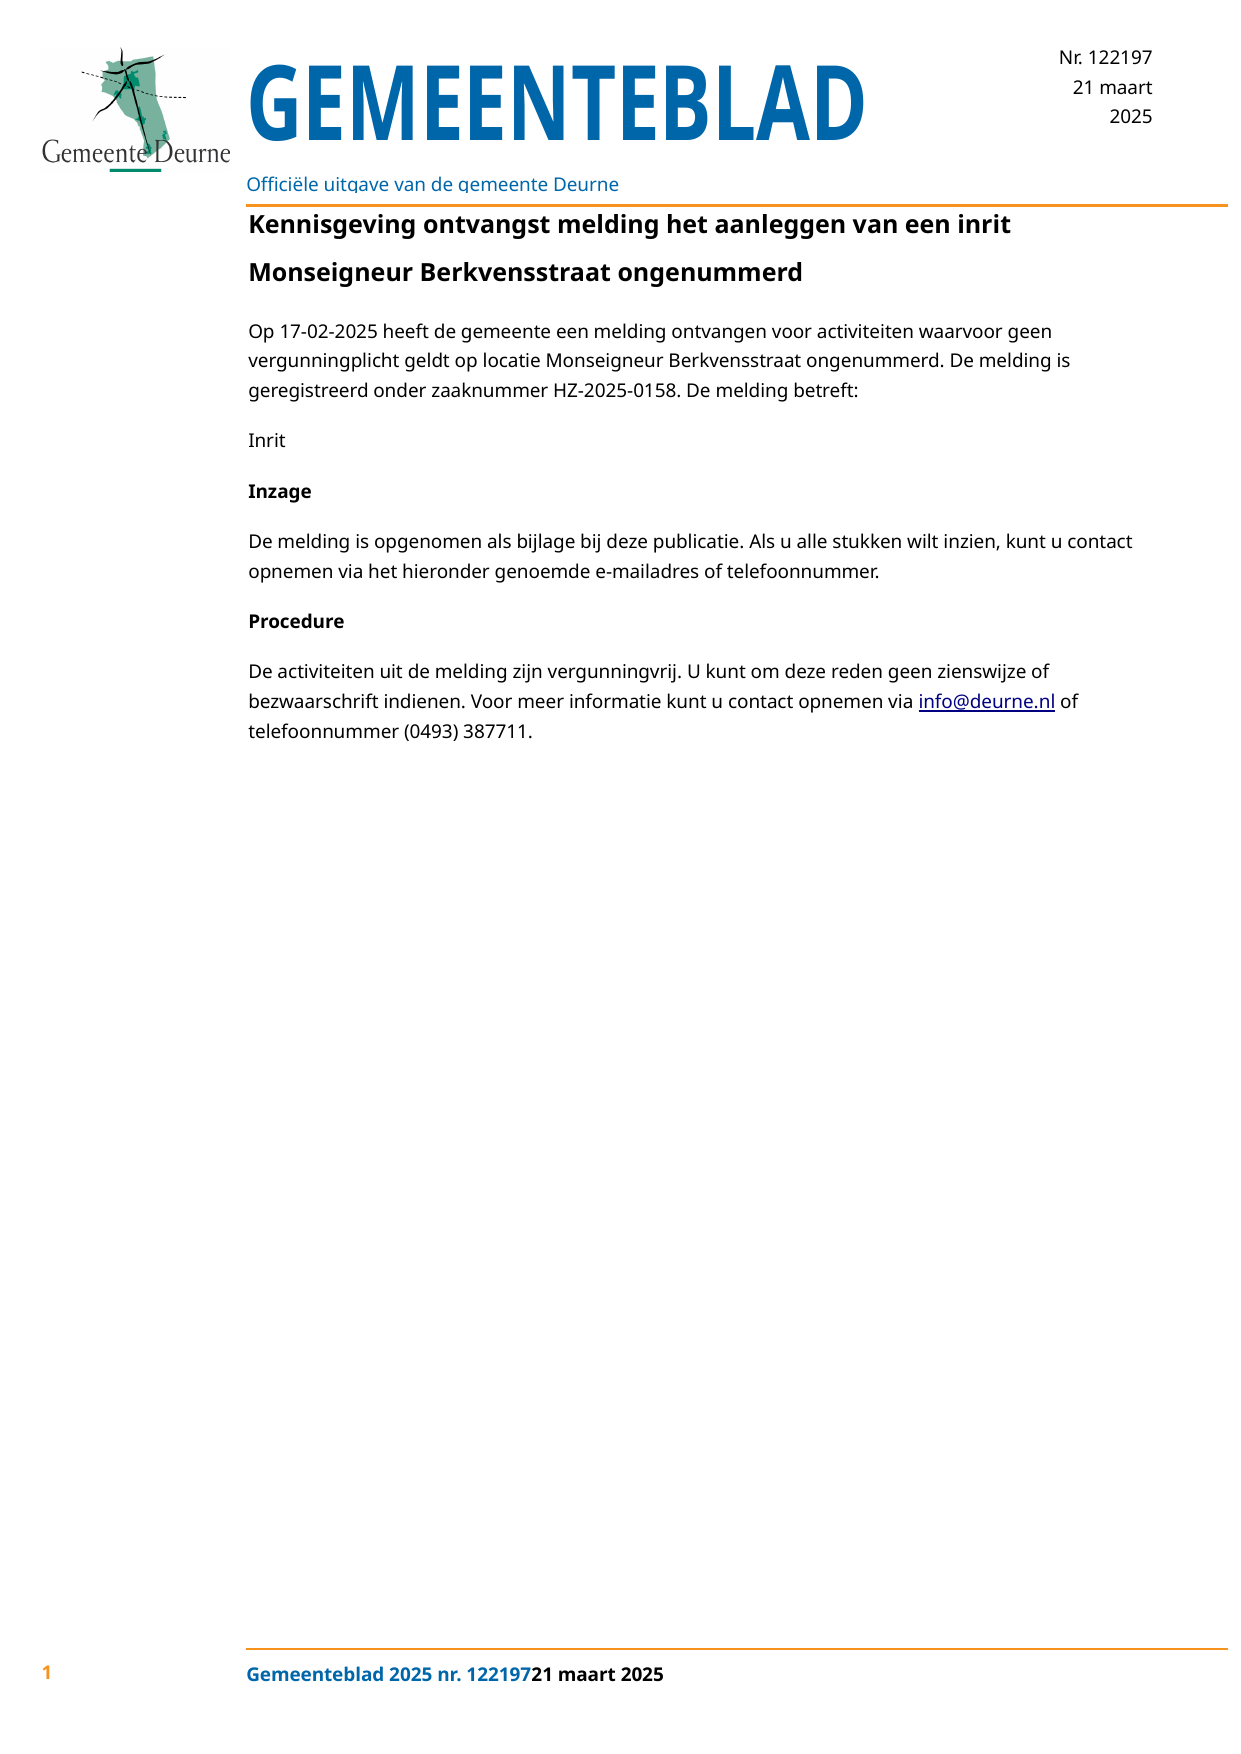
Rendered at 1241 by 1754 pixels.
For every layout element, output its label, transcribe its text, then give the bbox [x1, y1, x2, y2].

text Kennisgeving ontvangst melding het aanleggen van een inrit Monseigneur Berkvensstraat ongenummerd [248, 207, 1152, 288]
picture [41, 47, 231, 172]
text Inrit [248, 427, 1152, 453]
text De activiteiten uit de melding zijn vergunningvrij. U kunt om deze reden geen zienswijze of bezwaarschrift indienen. Voor meer informatie kunt u contact opnemen via info@deurne.nl of telefoonnummer (0493) 387711. [248, 659, 1152, 744]
text Inzage [248, 478, 1152, 504]
text Procedure [248, 608, 1152, 634]
text De melding is opgenomen als bijlage bij deze publicatie. Als u alle stukken wilt inzien, kunt u contact opnemen via het hieronder genoemde e-mailadres of telefoonnummer. [248, 528, 1152, 584]
text Op 17-02-2025 heeft de gemeente een melding ontvangen voor activiteiten waarvoor geen vergunningplicht geldt op locatie Monseigneur Berkvensstraat ongenummerd. De melding is geregistreerd onder zaaknummer HZ-2025-0158. De melding betreft: [248, 318, 1152, 403]
